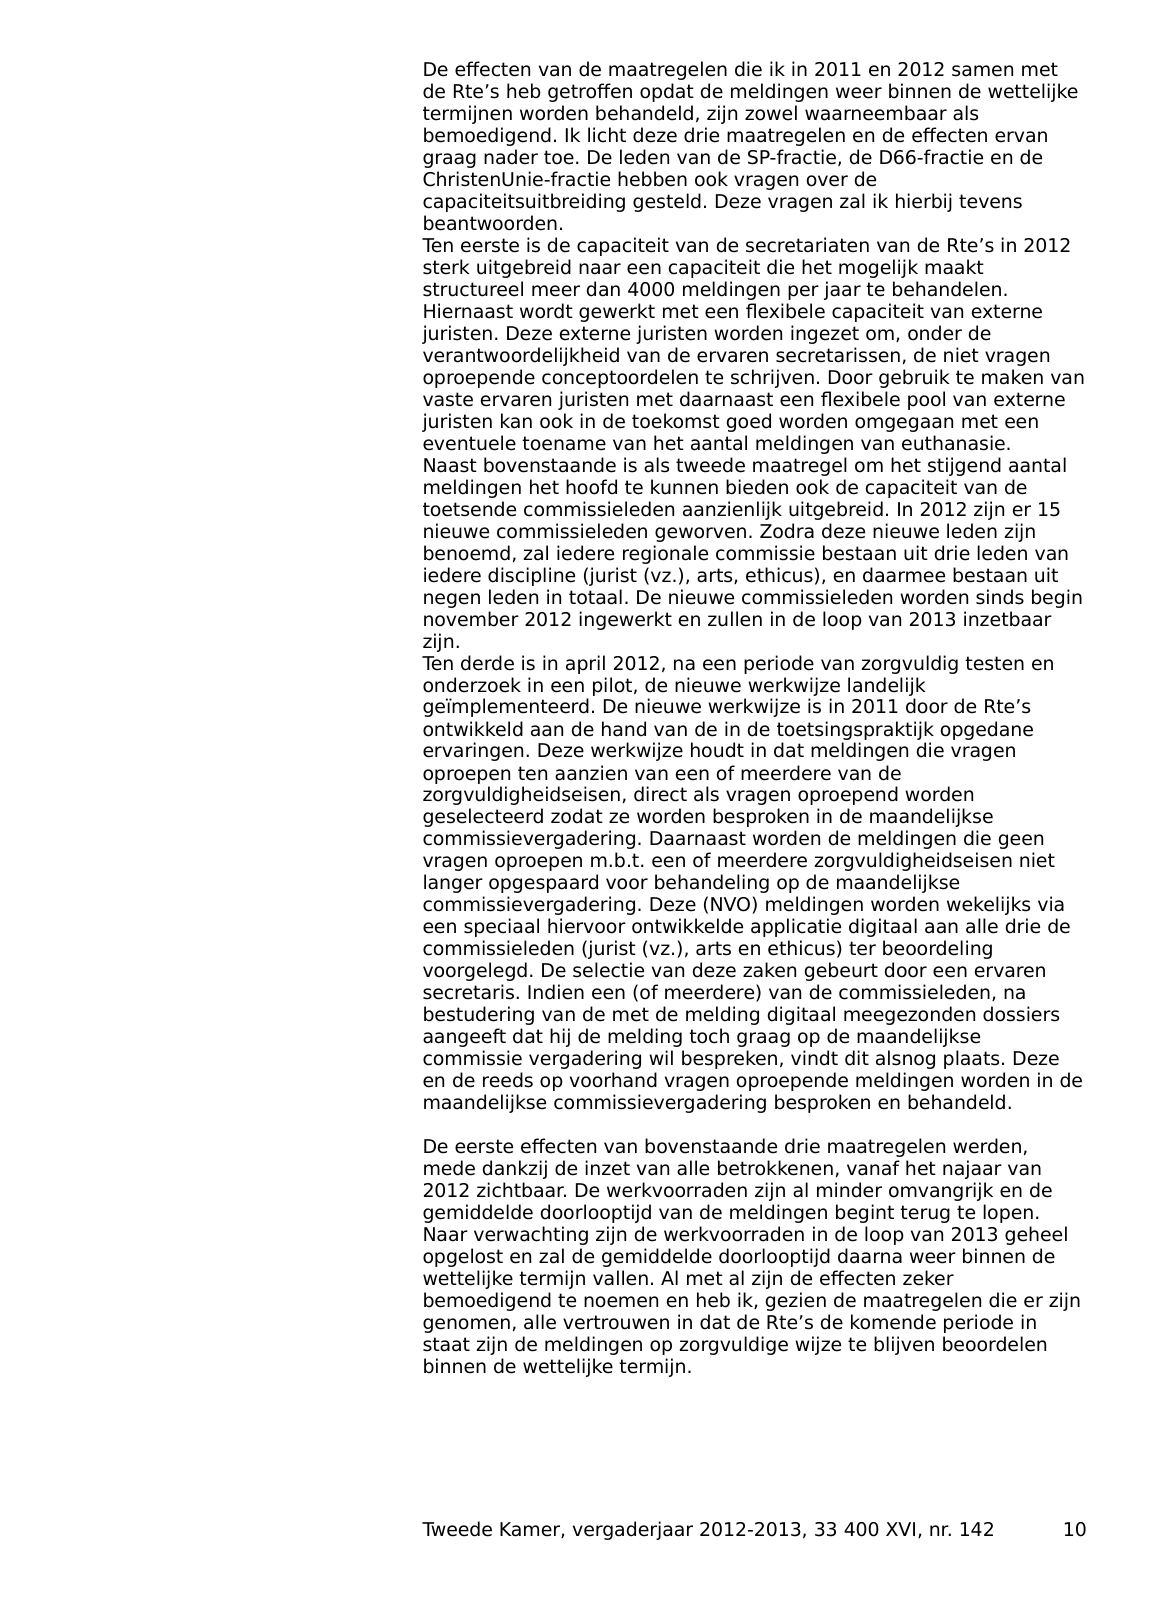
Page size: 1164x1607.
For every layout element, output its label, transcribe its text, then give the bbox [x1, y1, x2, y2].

text De eerste effecten van bovenstaande drie maatregelen werden, mede dankzij de inzet van alle betrokkenen, vanaf het najaar van 2012 zichtbaar. De werkvoorraden zijn al minder omvangrijk en de gemiddelde doorlooptijd van de meldingen begint terug te lopen. Naar verwachting zijn de werkvoorraden in de loop van 2013 geheel opgelost en zal de gemiddelde doorlooptijd daarna weer binnen de wettelijke termijn vallen. Al met al zijn de effecten zeker bemoedigend te noemen en heb ik, gezien de maatregelen die er zijn genomen, alle vertrouwen in dat de Rte’s de komende periode in staat zijn de meldingen op zorgvuldige wijze te blijven beoordelen binnen de wettelijke termijn. [422, 1136, 1087, 1378]
text De effecten van de maatregelen die ik in 2011 en 2012 samen met de Rte’s heb getroffen opdat de meldingen weer binnen de wettelijke termijnen worden behandeld, zijn zowel waarneembaar als bemoedigend. Ik licht deze drie maatregelen en de effecten ervan graag nader toe. De leden van de SP-fractie, de D66-fractie en de ChristenUnie-fractie hebben ook vragen over de capaciteitsuitbreiding gesteld. Deze vragen zal ik hierbij tevens beantwoorden. [422, 59, 1087, 235]
text Ten eerste is de capaciteit van de secretariaten van de Rte’s in 2012 sterk uitgebreid naar een capaciteit die het mogelijk maakt structureel meer dan 4000 meldingen per jaar te behandelen. Hiernaast wordt gewerkt met een flexibele capaciteit van externe juristen. Deze externe juristen worden ingezet om, onder de verantwoordelijkheid van de ervaren secretarissen, de niet vragen oproepende conceptoordelen te schrijven. Door gebruik te maken van vaste ervaren juristen met daarnaast een flexibele pool van externe juristen kan ook in de toekomst goed worden omgegaan met een eventuele toename van het aantal meldingen van euthanasie. [422, 235, 1087, 455]
text Ten derde is in april 2012, na een periode van zorgvuldig testen en onderzoek in een pilot, de nieuwe werkwijze landelijk geïmplementeerd. De nieuwe werkwijze is in 2011 door de Rte’s ontwikkeld aan de hand van de in de toetsingspraktijk opgedane ervaringen. Deze werkwijze houdt in dat meldingen die vragen oproepen ten aanzien van een of meerdere van de zorgvuldigheidseisen, direct als vragen oproepend worden geselecteerd zodat ze worden besproken in de maandelijkse commissievergadering. Daarnaast worden de meldingen die geen vragen oproepen m.b.t. een of meerdere zorgvuldigheidseisen niet langer opgespaard voor behandeling op de maandelijkse commissievergadering. Deze (NVO) meldingen worden wekelijks via een speciaal hiervoor ontwikkelde applicatie digitaal aan alle drie de commissieleden (jurist (vz.), arts en ethicus) ter beoordeling voorgelegd. De selectie van deze zaken gebeurt door een ervaren secretaris. Indien een (of meerdere) van de commissieleden, na bestudering van de met de melding digitaal meegezonden dossiers aangeeft dat hij de melding toch graag op de maandelijkse commissie vergadering wil bespreken, vindt dit alsnog plaats. Deze en de reeds op voorhand vragen oproepende meldingen worden in de maandelijkse commissievergadering besproken en behandeld. [422, 652, 1087, 1114]
text Naast bovenstaande is als tweede maatregel om het stijgend aantal meldingen het hoofd te kunnen bieden ook de capaciteit van de toetsende commissieleden aanzienlijk uitgebreid. In 2012 zijn er 15 nieuwe commissieleden geworven. Zodra deze nieuwe leden zijn benoemd, zal iedere regionale commissie bestaan uit drie leden van iedere discipline (jurist (vz.), arts, ethicus), en daarmee bestaan uit negen leden in totaal. De nieuwe commissieleden worden sinds begin november 2012 ingewerkt en zullen in de loop van 2013 inzetbaar zijn. [422, 455, 1087, 652]
